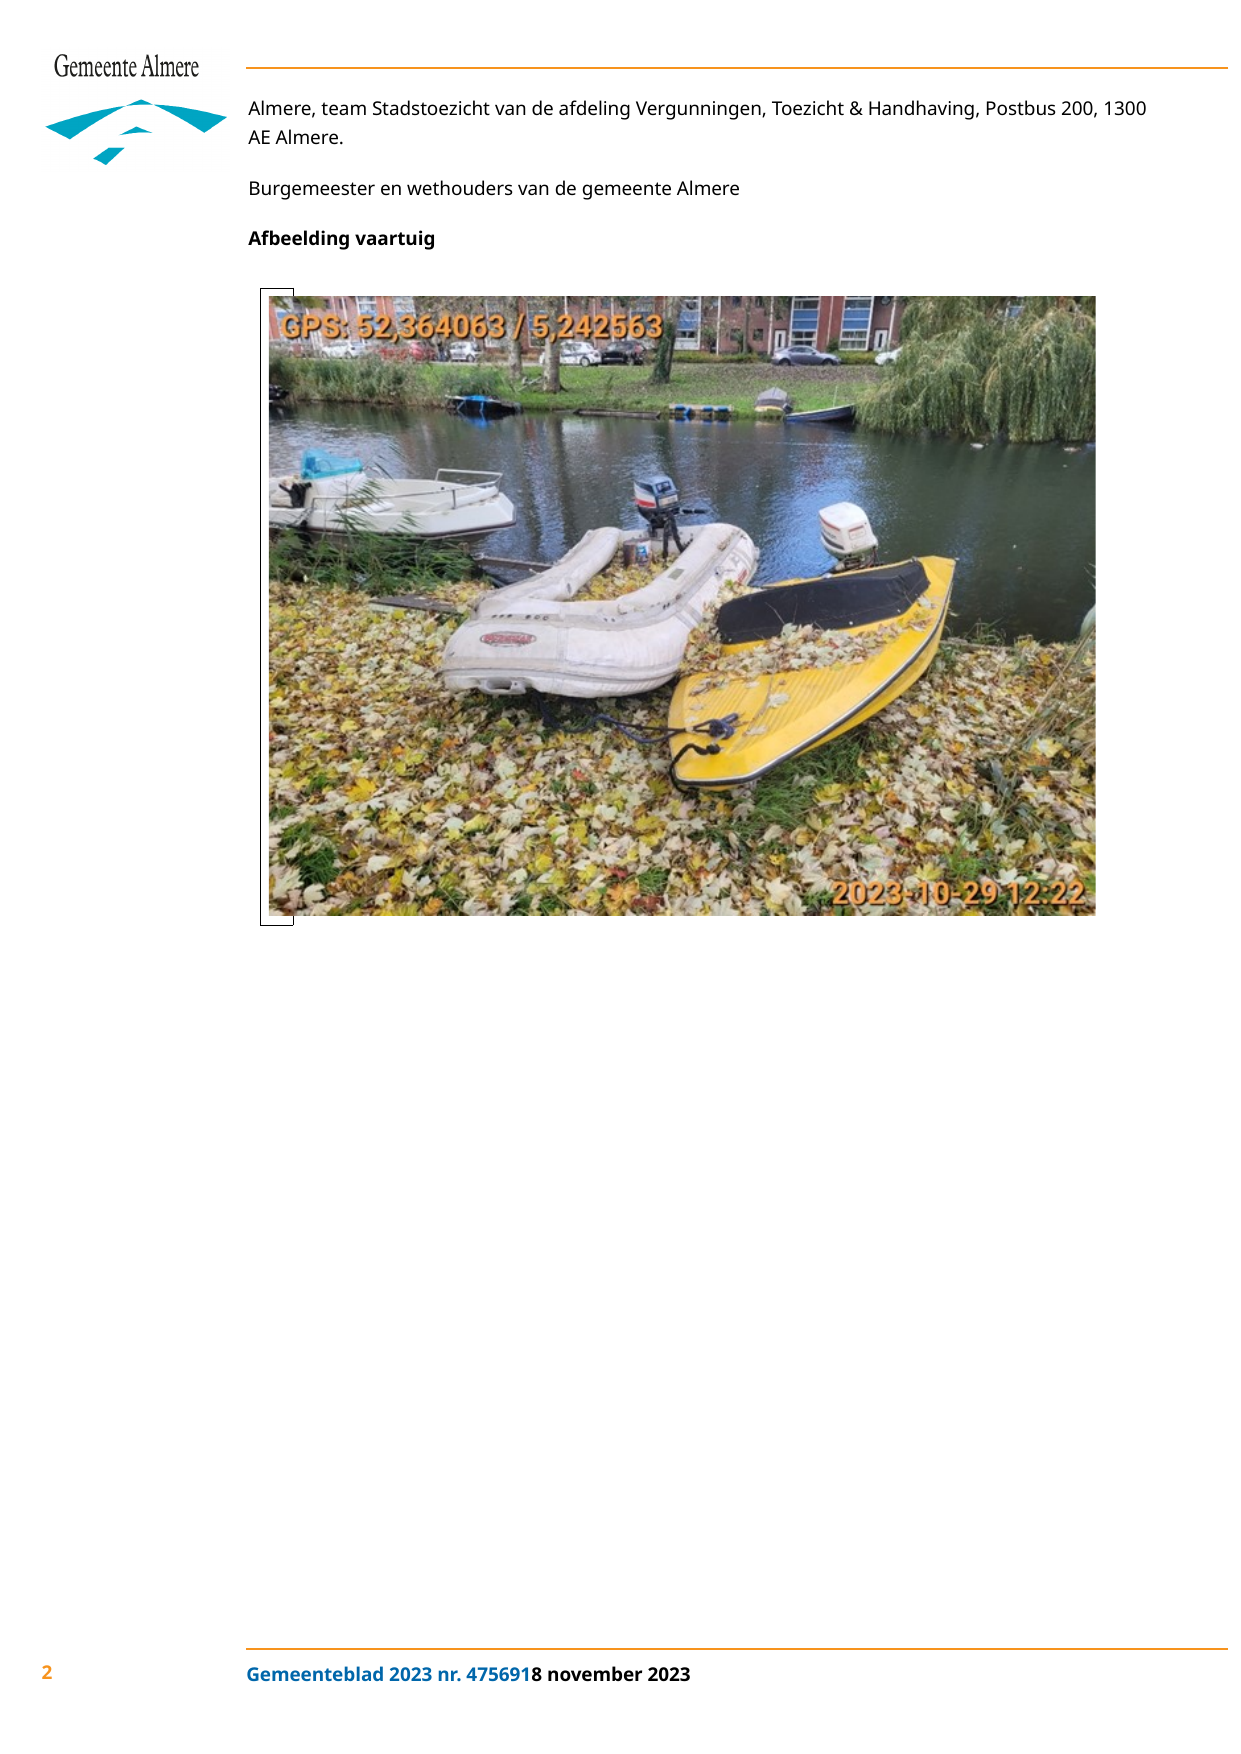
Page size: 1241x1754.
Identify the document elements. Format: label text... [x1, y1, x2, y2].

text Almere, team Stadstoezicht van de afdeling Vergunningen, Toezicht & Handhaving, Postbus 200, 1300 AE Almere. [248, 95, 1152, 150]
picture [41, 47, 231, 172]
picture [268, 296, 1096, 916]
text Burgemeester en wethouders van de gemeente Almere [248, 175, 1152, 201]
text Afbeelding vaartuig [248, 225, 1152, 251]
